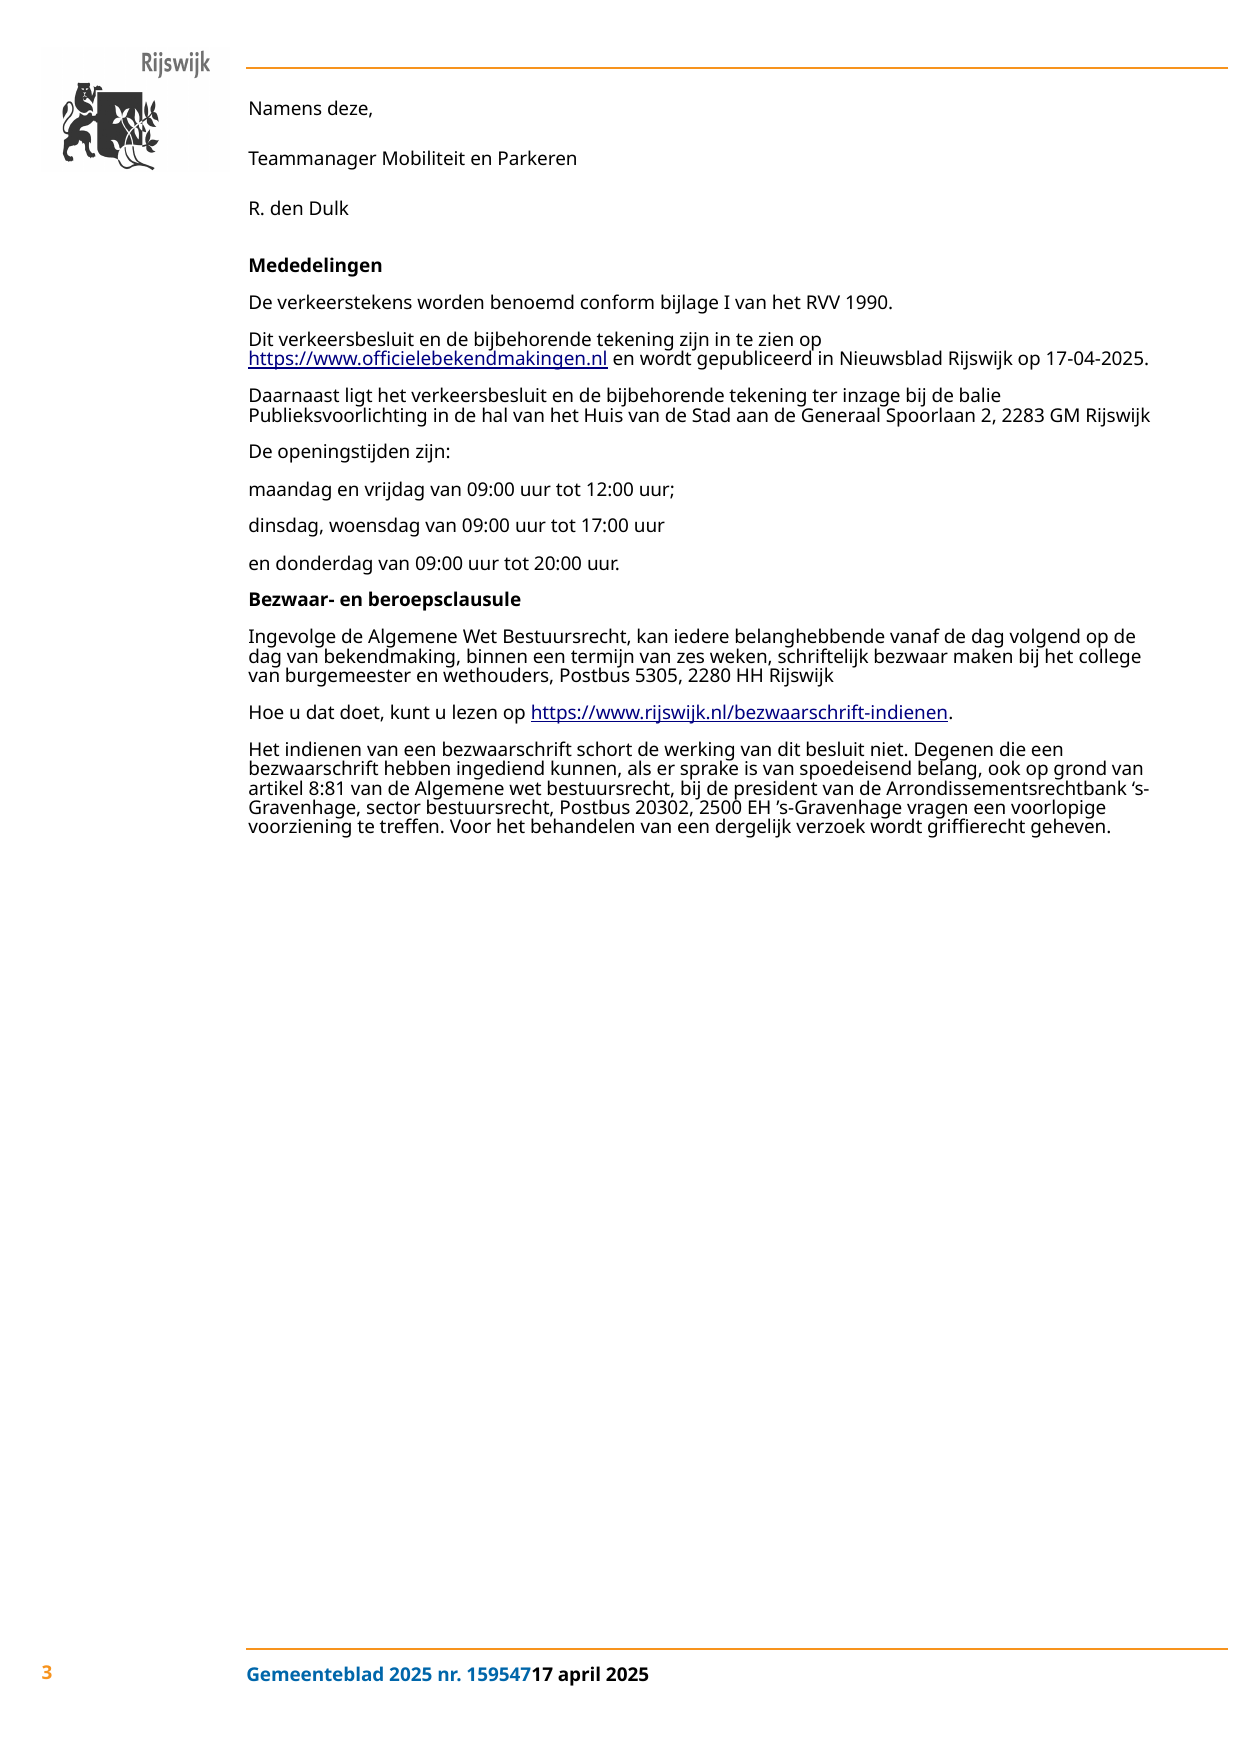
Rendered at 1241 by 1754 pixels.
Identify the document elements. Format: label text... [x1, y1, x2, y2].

text De verkeerstekens worden benoemd conform bijlage I van het RVV 1990. [248, 294, 1152, 313]
text Bezwaar- en beroepsclausule [248, 591, 1152, 611]
text Teammanager Mobiliteit en Parkeren [248, 145, 1152, 171]
text De openingstijden zijn: [248, 443, 1152, 463]
text R. den Dulk [248, 196, 1152, 221]
text Daarnaast ligt het verkeersbesluit en de bijbehorende tekening ter inzage bij de balie Publieksvoorlichting in de hal van het Huis van de Stad aan de Generaal Spoorlaan 2, 2283 GM Rijswijk [248, 387, 1152, 426]
text Ingevolge de Algemene Wet Bestuursrecht, kan iedere belanghebbende vanaf de dag volgend op de dag van bekendmaking, binnen een termijn van zes weken, schriftelijk bezwaar maken bij het college van burgemeester en wethouders, Postbus 5305, 2280 HH Rijswijk [248, 628, 1152, 686]
text Namens deze, [248, 95, 1152, 121]
text Het indienen van een bezwaarschrift schort de werking van dit besluit niet. Degenen die een bezwaarschrift hebben ingediend kunnen, als er sprake is van spoedeisend belang, ook op grond van artikel 8:81 van de Algemene wet bestuursrecht, bij de president van de Arrondissementsrechtbank ‘s-Gravenhage, sector bestuursrecht, Postbus 20302, 2500 EH ’s-Gravenhage vragen een voorlopige voorziening te treffen. Voor het behandelen van een dergelijk verzoek wordt griffierecht geheven. [248, 741, 1152, 837]
text Mededelingen [248, 257, 1152, 276]
text dinsdag, woensdag van 09:00 uur tot 17:00 uur [248, 517, 1152, 537]
text en donderdag van 09:00 uur tot 20:00 uur. [248, 554, 1152, 574]
text Hoe u dat doet, kunt u lezen op https://www.rijswijk.nl/bezwaarschrift-indienen. [248, 704, 1152, 723]
text Dit verkeersbesluit en de bijbehorende tekening zijn in te zien op https://www.officielebekendmakingen.nl en wordt gepubliceerd in Nieuwsblad Rijswijk op 17-04-2025. [248, 331, 1152, 369]
picture [41, 47, 231, 172]
text maandag en vrijdag van 09:00 uur tot 12:00 uur; [248, 481, 1152, 500]
